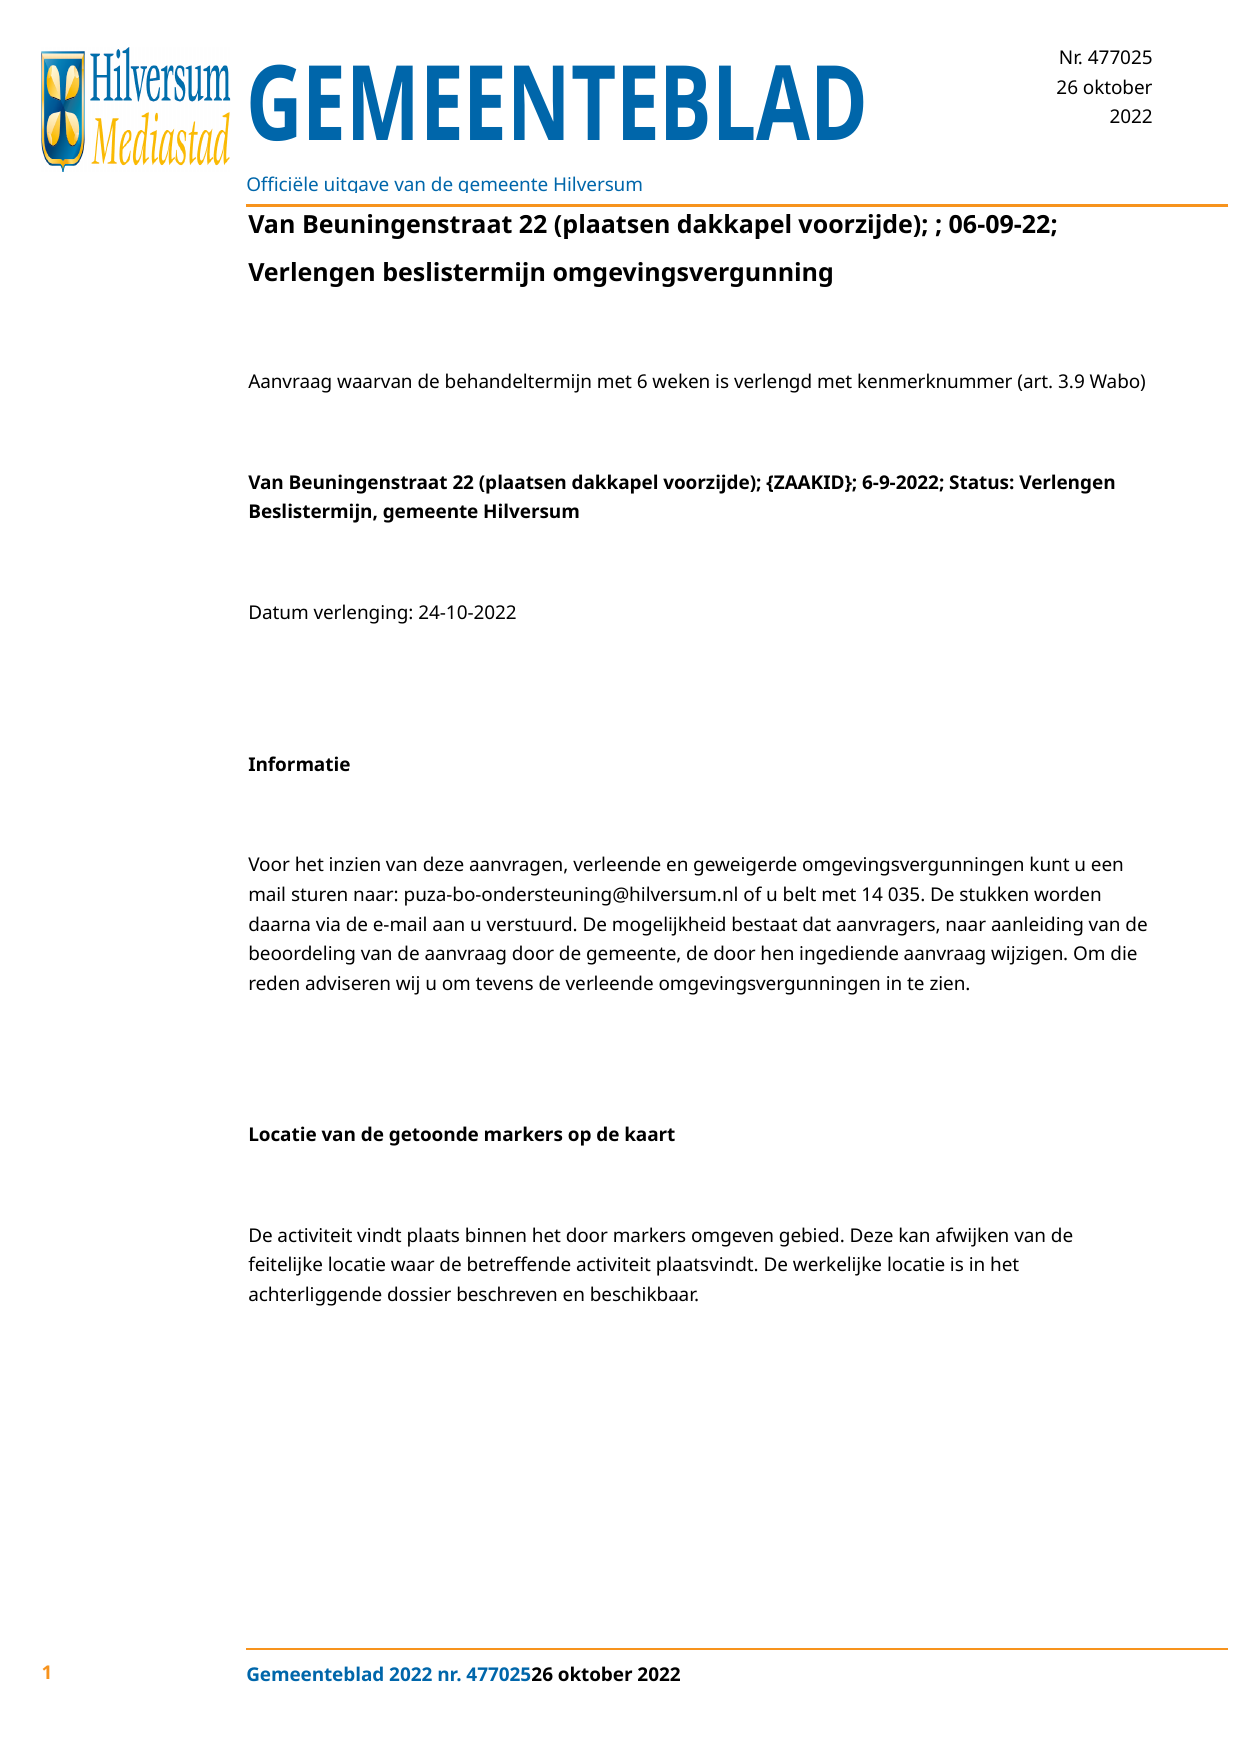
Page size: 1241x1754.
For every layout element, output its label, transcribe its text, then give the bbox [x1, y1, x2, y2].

text Aanvraag waarvan de behandeltermijn met 6 weken is verlengd met kenmerknummer (art. 3.9 Wabo) [248, 368, 1152, 394]
picture [41, 47, 231, 172]
text Informatie [248, 751, 1152, 777]
text Datum verlenging: 24-10-2022 [248, 599, 1152, 625]
text Voor het inzien van deze aanvragen, verleende en geweigerde omgevingsvergunningen kunt u een mail sturen naar: puza-bo-ondersteuning@hilversum.nl of u belt met 14 035. De stukken worden daarna via de e-mail aan u verstuurd. De mogelijkheid bestaat dat aanvragers, naar aanleiding van de beoordeling van de aanvraag door de gemeente, de door hen ingediende aanvraag wijzigen. Om die reden adviseren wij u om tevens de verleende omgevingsvergunningen in te zien. [248, 852, 1152, 996]
text Locatie van de getoonde markers op de kaart [248, 1121, 1152, 1147]
text Van Beuningenstraat 22 (plaatsen dakkapel voorzijde); {ZAAKID}; 6-9-2022; Status: Verlengen Beslistermijn, gemeente Hilversum [248, 469, 1152, 524]
text Van Beuningenstraat 22 (plaatsen dakkapel voorzijde); ; 06-09-22; Verlengen beslistermijn omgevingsvergunning [248, 207, 1152, 288]
text De activiteit vindt plaats binnen het door markers omgeven gebied. Deze kan afwijken van de feitelijke locatie waar de betreffende activiteit plaatsvindt. De werkelijke locatie is in het achterliggende dossier beschreven en beschikbaar. [248, 1222, 1152, 1307]
